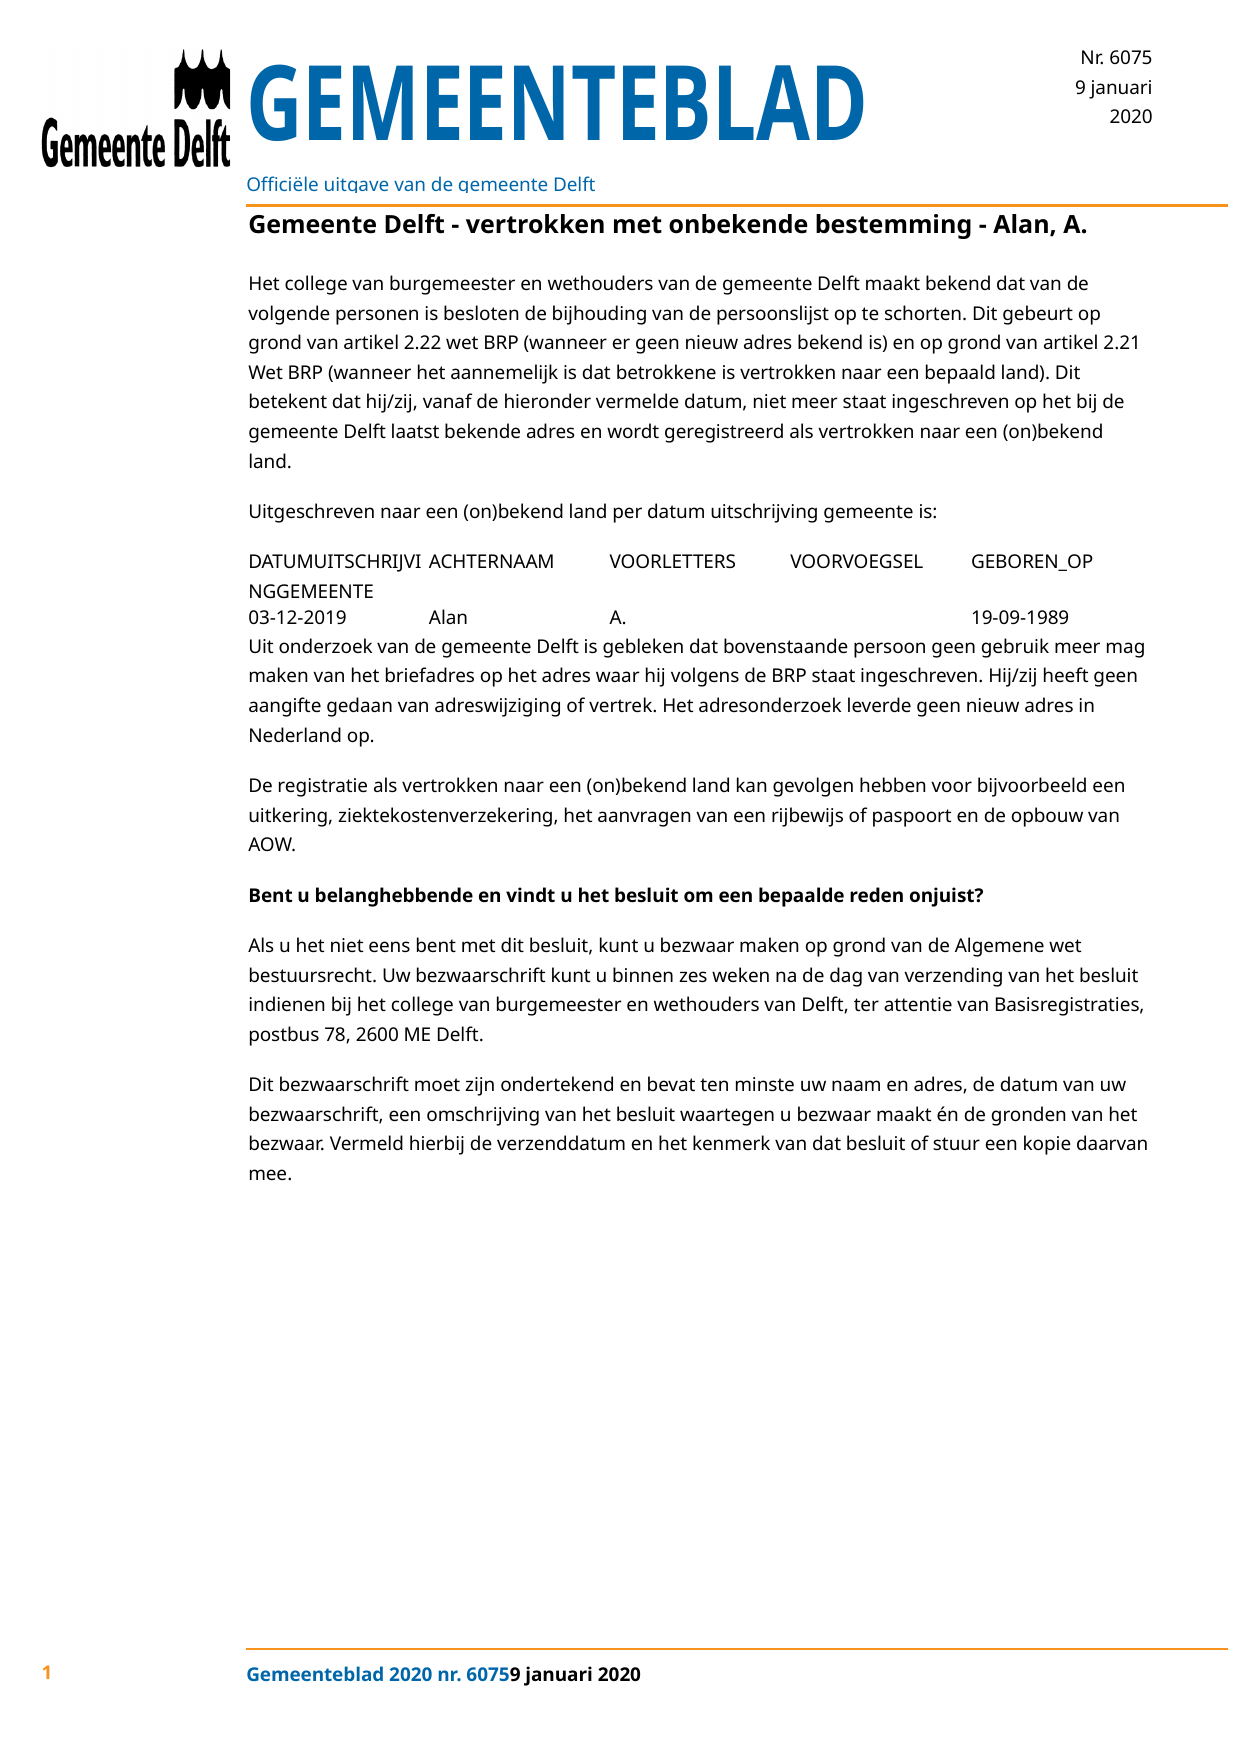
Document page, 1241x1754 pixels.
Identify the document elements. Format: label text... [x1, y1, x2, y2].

text Gemeente Delft - vertrokken met onbekende bestemming - Alan, A. [248, 207, 1152, 241]
table_header VOORLETTERS [609, 549, 790, 604]
table_cell Alan [429, 604, 609, 630]
text Uitgeschreven naar een (on)bekend land per datum uitschrijving gemeente is: [248, 498, 1152, 524]
table_cell A. [609, 604, 790, 630]
table_header ACHTERNAAM [429, 549, 609, 604]
text Bent u belanghebbende en vindt u het besluit om een bepaalde reden onjuist? [248, 882, 1152, 907]
text Het college van burgemeester en wethouders van de gemeente Delft maakt bekend dat van de volgende personen is besloten de bijhouding van de persoonslijst op te schorten. Dit gebeurt op grond van artikel 2.22 wet BRP (wanneer er geen nieuw adres bekend is) en op grond van artikel 2.21 Wet BRP (wanneer het aannemelijk is dat betrokkene is vertrokken naar een bepaald land). Dit betekent dat hij/zij, vanaf de hieronder vermelde datum, niet meer staat ingeschreven op het bij de gemeente Delft laatst bekende adres en wordt geregistreerd als vertrokken naar een (on)bekend land. [248, 270, 1152, 473]
text Dit bezwaarschrift moet zijn ondertekend en bevat ten minste uw naam en adres, de datum van uw bezwaarschrift, een omschrijving van het besluit waartegen u bezwaar maakt én de gronden van het bezwaar. Vermeld hierbij de verzenddatum en het kenmerk van dat besluit of stuur een kopie daarvan mee. [248, 1071, 1152, 1186]
table_header VOORVOEGSEL [790, 549, 971, 604]
table_cell 03-12-2019 [248, 604, 429, 630]
table_cell 19-09-1989 [971, 604, 1152, 630]
text De registratie als vertrokken naar een (on)bekend land kan gevolgen hebben voor bijvoorbeeld een uitkering, ziektekostenverzekering, het aanvragen van een rijbewijs of paspoort en de opbouw van AOW. [248, 772, 1152, 857]
table_header DATUMUITSCHRIJVINGGEMEENTE [248, 549, 429, 604]
picture [41, 47, 231, 172]
table_header GEBOREN_OP [971, 549, 1152, 604]
text Als u het niet eens bent met dit besluit, kunt u bezwaar maken op grond van de Algemene wet bestuursrecht. Uw bezwaarschrift kunt u binnen zes weken na de dag van verzending van het besluit indienen bij het college van burgemeester en wethouders van Delft, ter attentie van Basisregistraties, postbus 78, 2600 ME Delft. [248, 932, 1152, 1047]
table_cell [790, 604, 971, 630]
text Uit onderzoek van de gemeente Delft is gebleken dat bovenstaande persoon geen gebruik meer mag maken van het briefadres op het adres waar hij volgens de BRP staat ingeschreven. Hij/zij heeft geen aangifte gedaan van adreswijziging of vertrek. Het adresonderzoek leverde geen nieuw adres in Nederland op. [248, 633, 1152, 747]
